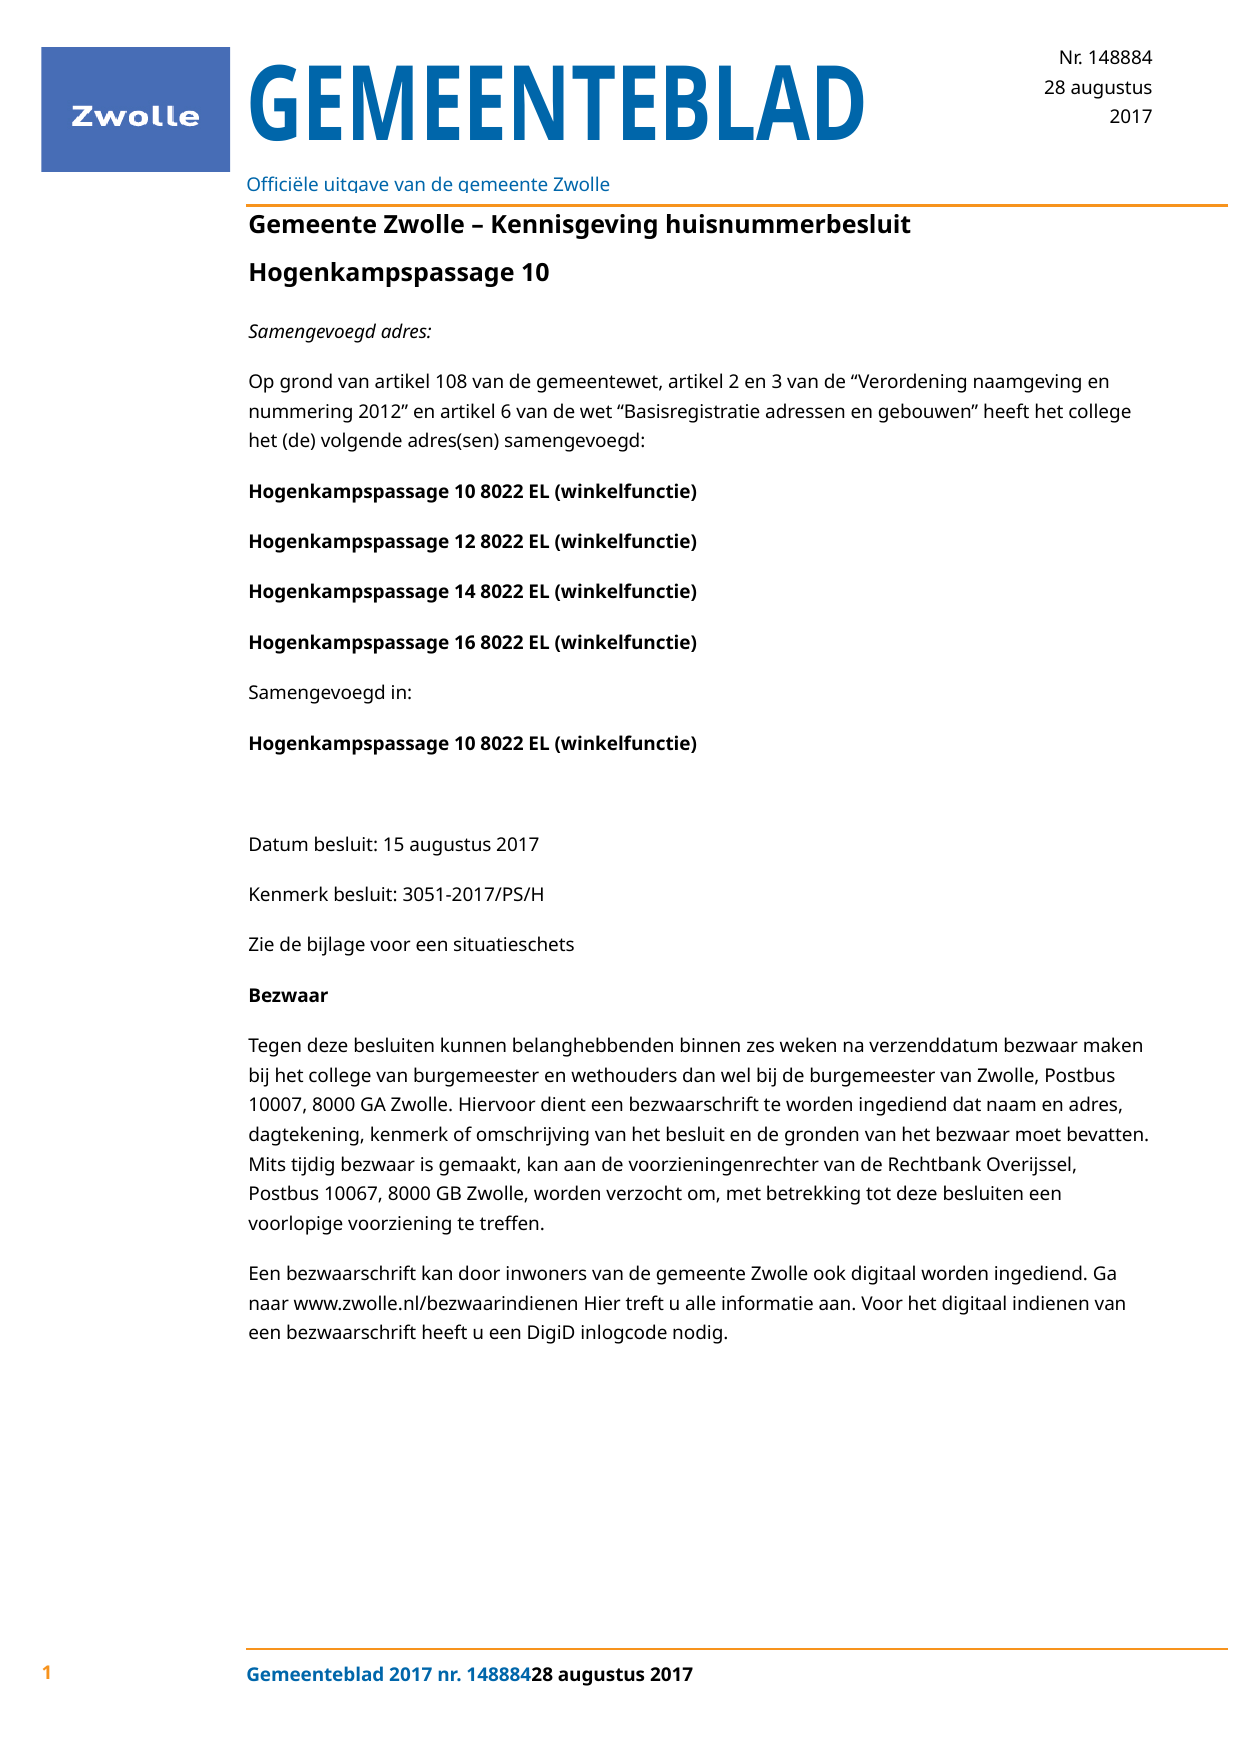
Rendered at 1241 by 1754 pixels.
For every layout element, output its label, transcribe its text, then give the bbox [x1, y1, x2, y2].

text Bezwaar [248, 982, 1152, 1008]
text Gemeente Zwolle – Kennisgeving huisnummerbesluit Hogenkampspassage 10 [248, 207, 1152, 288]
text Kenmerk besluit: 3051-2017/PS/H [248, 881, 1152, 907]
text Tegen deze besluiten kunnen belanghebbenden binnen zes weken na verzenddatum bezwaar maken bij het college van burgemeester en wethouders dan wel bij de burgemeester van Zwolle, Postbus 10007, 8000 GA Zwolle. Hiervoor dient een bezwaarschrift te worden ingediend dat naam en adres, dagtekening, kenmerk of omschrijving van het besluit en de gronden van het bezwaar moet bevatten. Mits tijdig bezwaar is gemaakt, kan aan de voorzieningenrechter van de Rechtbank Overijssel, Postbus 10067, 8000 GB Zwolle, worden verzocht om, met betrekking tot deze besluiten een voorlopige voorziening te treffen. [248, 1032, 1152, 1236]
text Op grond van artikel 108 van de gemeentewet, artikel 2 en 3 van de “Verordening naamgeving en nummering 2012” en artikel 6 van de wet “Basisregistratie adressen en gebouwen” heeft het college het (de) volgende adres(sen) samengevoegd: [248, 368, 1152, 453]
picture [41, 47, 231, 172]
text Hogenkampspassage 10 8022 EL (winkelfunctie) [248, 478, 1152, 504]
text Hogenkampspassage 10 8022 EL (winkelfunctie) [248, 730, 1152, 756]
text Samengevoegd in: [248, 679, 1152, 705]
text Hogenkampspassage 12 8022 EL (winkelfunctie) [248, 528, 1152, 554]
text Datum besluit: 15 augustus 2017 [248, 831, 1152, 857]
text Zie de bijlage voor een situatieschets [248, 932, 1152, 957]
text Samengevoegd adres: [248, 318, 1152, 344]
text Hogenkampspassage 16 8022 EL (winkelfunctie) [248, 629, 1152, 655]
text Hogenkampspassage 14 8022 EL (winkelfunctie) [248, 579, 1152, 604]
text Een bezwaarschrift kan door inwoners van de gemeente Zwolle ook digitaal worden ingediend. Ga naar www.zwolle.nl/bezwaarindienen Hier treft u alle informatie aan. Voor het digitaal indienen van een bezwaarschrift heeft u een DigiD inlogcode nodig. [248, 1260, 1152, 1345]
